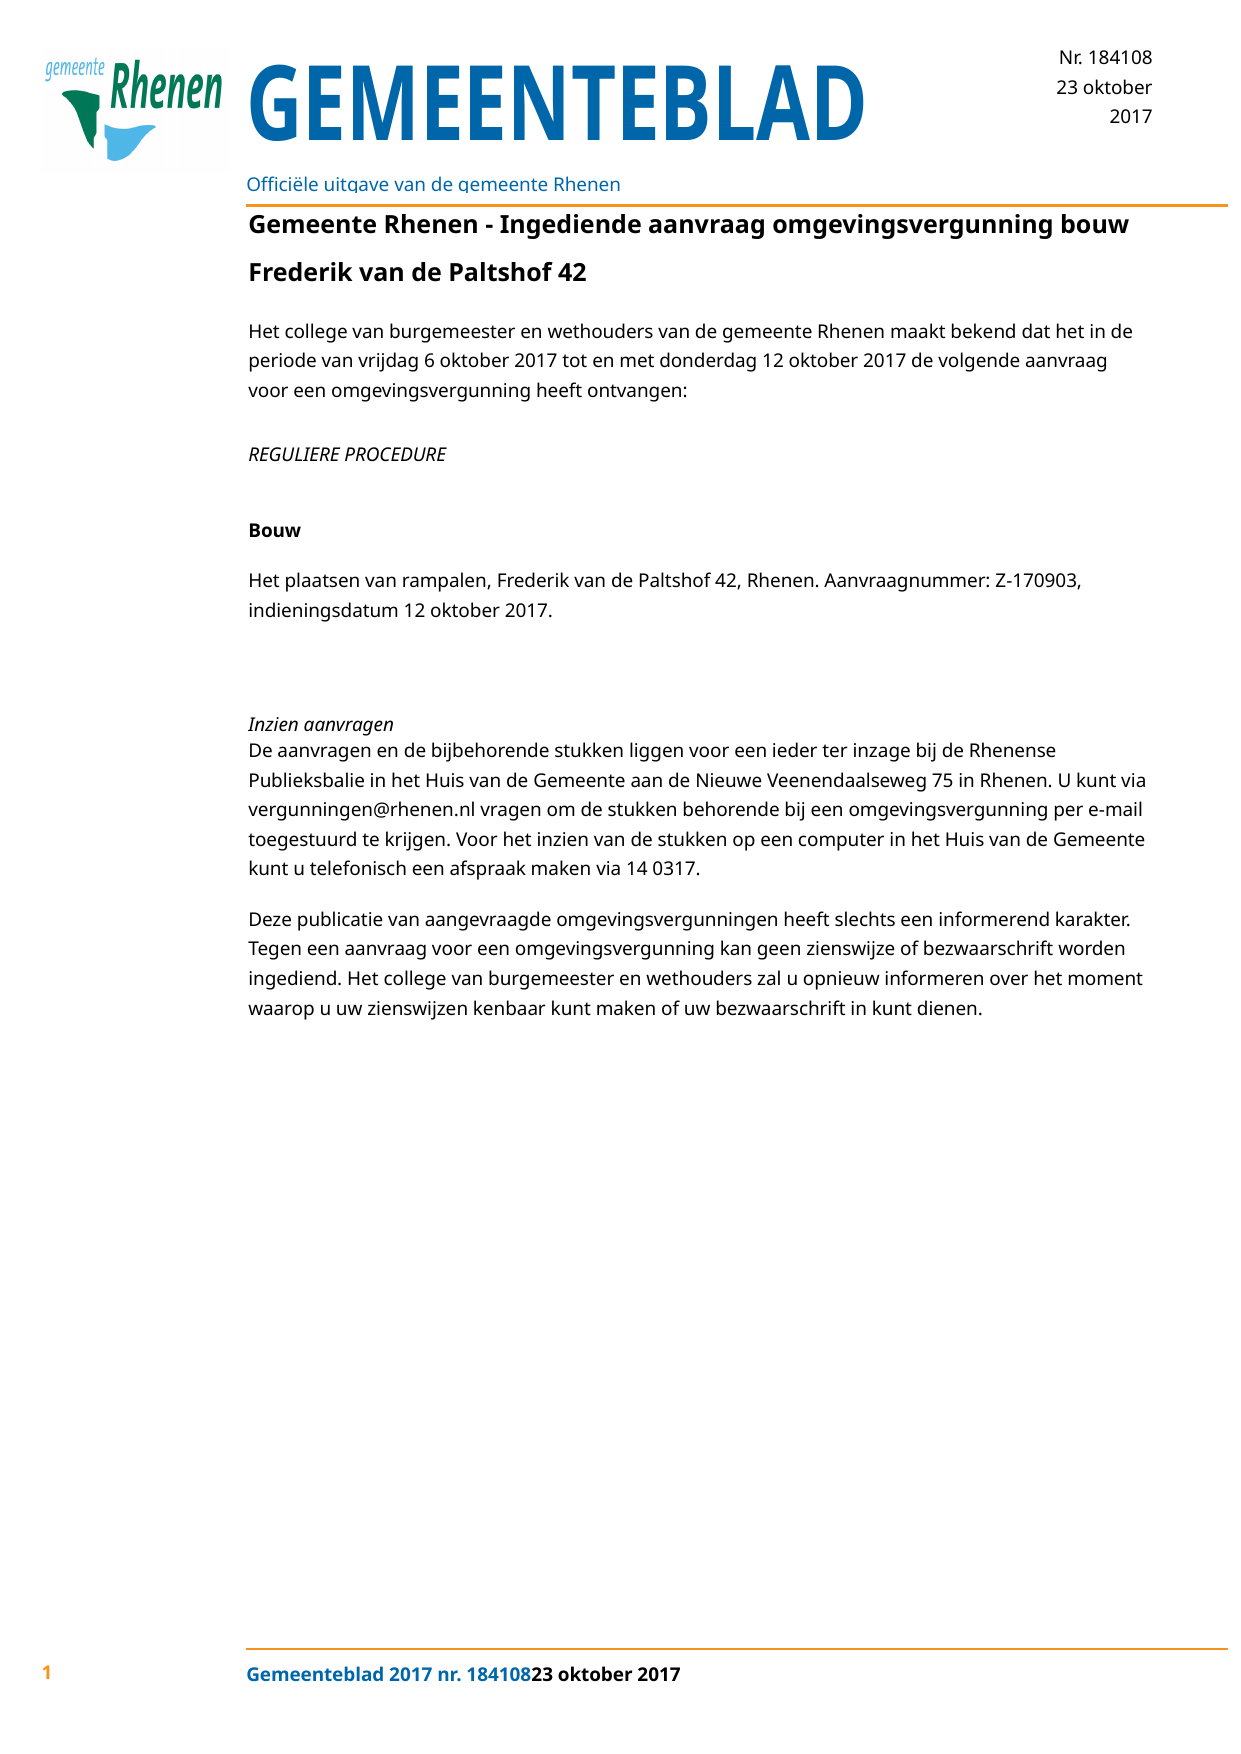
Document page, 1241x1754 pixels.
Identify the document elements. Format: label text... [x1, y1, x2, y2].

picture [41, 47, 231, 172]
text Gemeente Rhenen - Ingediende aanvraag omgevingsvergunning bouw Frederik van de Paltshof 42 [248, 207, 1152, 288]
text Het college van burgemeester en wethouders van de gemeente Rhenen maakt bekend dat het in de periode van vrijdag 6 oktober 2017 tot en met donderdag 12 oktober 2017 de volgende aanvraag voor een omgevingsvergunning heeft ontvangen: [248, 318, 1152, 403]
text Inzien aanvragen [248, 712, 1152, 737]
text Het plaatsen van rampalen, Frederik van de Paltshof 42, Rhenen. Aanvraagnummer: Z-170903, indieningsdatum 12 oktober 2017. [248, 568, 1152, 623]
text Bouw [248, 517, 1152, 543]
text De aanvragen en de bijbehorende stukken liggen voor een ieder ter inzage bij de Rhenense Publieksbalie in het Huis van de Gemeente aan de Nieuwe Veenendaalseweg 75 in Rhenen. U kunt via vergunningen@rhenen.nl vragen om de stukken behorende bij een omgevingsvergunning per e-mail toegestuurd te krijgen. Voor het inzien van de stukken op een computer in het Huis van de Gemeente kunt u telefonisch een afspraak maken via 14 0317. [248, 737, 1152, 881]
text REGULIERE PROCEDURE [248, 441, 1152, 467]
text Deze publicatie van aangevraagde omgevingsvergunningen heeft slechts een informerend karakter. Tegen een aanvraag voor een omgevingsvergunning kan geen zienswijze of bezwaarschrift worden ingediend. Het college van burgemeester en wethouders zal u opnieuw informeren over het moment waarop u uw zienswijzen kenbaar kunt maken of uw bezwaarschrift in kunt dienen. [248, 906, 1152, 1021]
